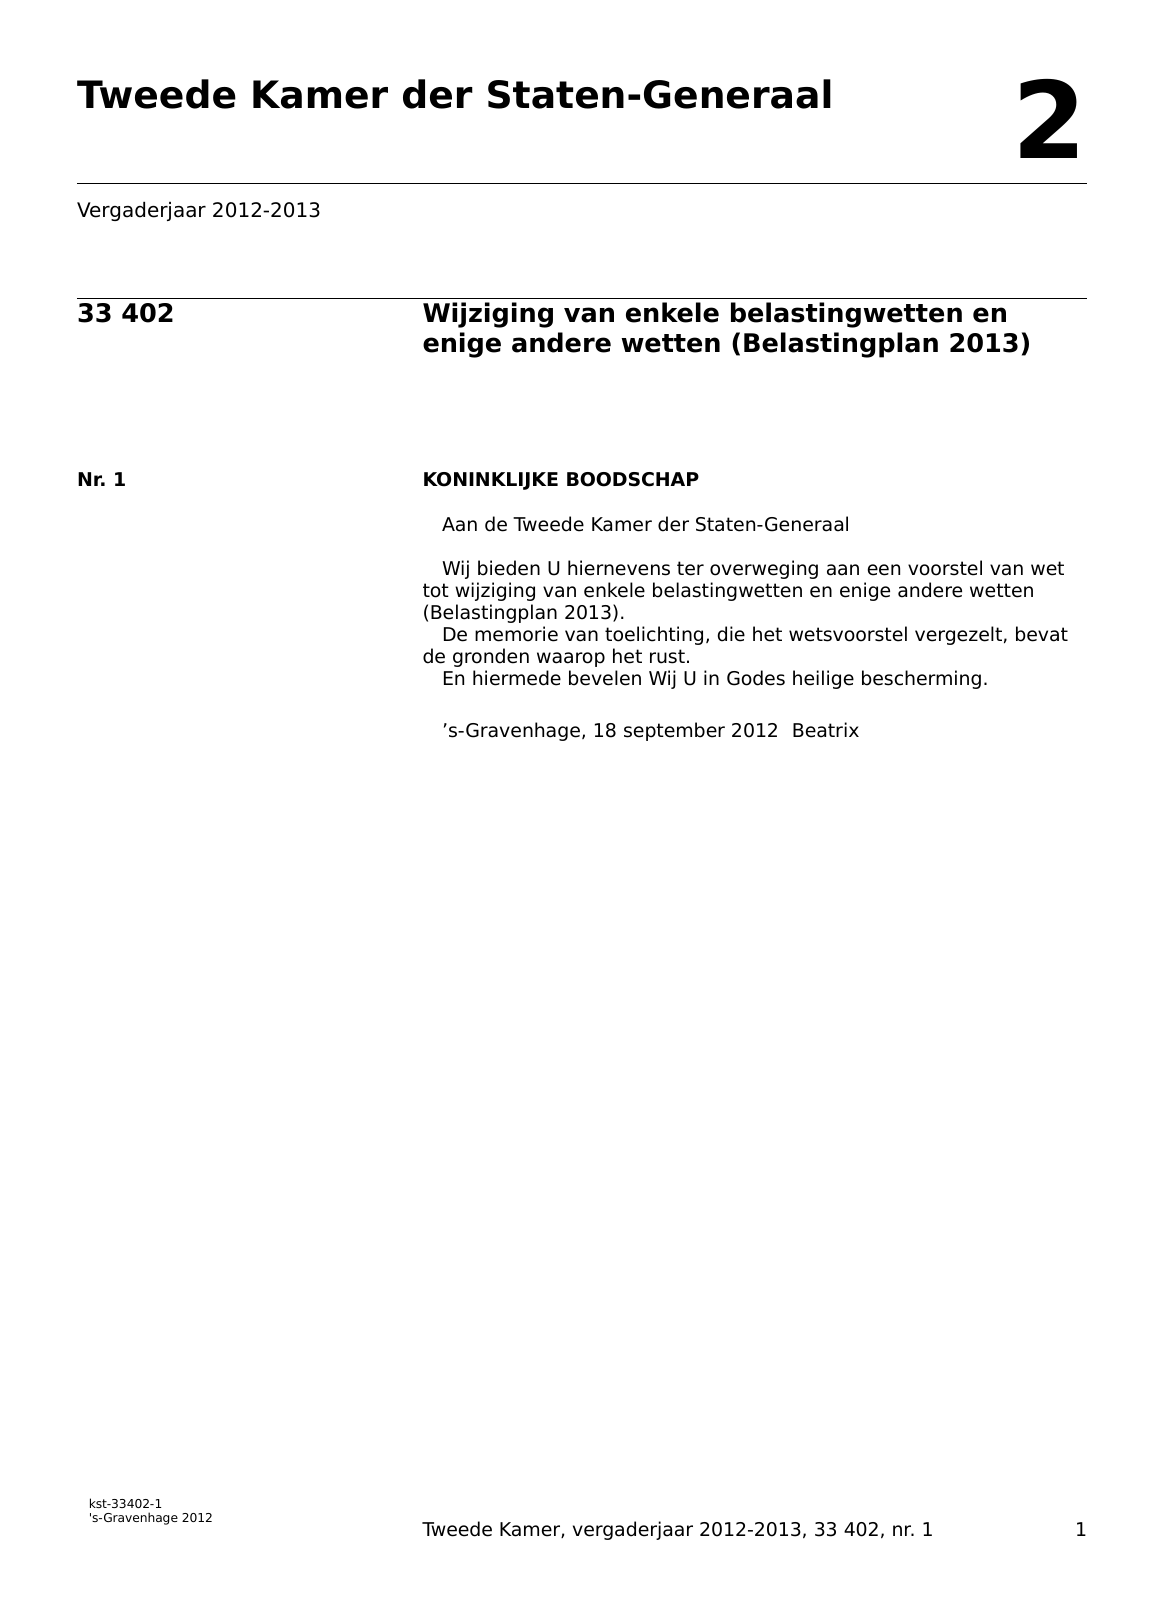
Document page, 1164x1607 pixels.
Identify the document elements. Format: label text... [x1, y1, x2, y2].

text kst-33402-1 [88, 1497, 323, 1511]
text En hiermede bevelen Wij U in Godes heilige bescherming. [422, 668, 1087, 689]
table_header Tweede Kamer der Staten-Generaal [77, 59, 886, 183]
text 's-Gravenhage 2012 [88, 1511, 323, 1525]
table_cell Vergaderjaar 2012-2013 [77, 184, 1087, 298]
text Wij bieden U hiernevens ter overweging aan een voorstel van wet tot wijziging van enkele belastingwetten en enige andere wetten (Belastingplan 2013). [422, 558, 1087, 624]
text De memorie van toelichting, die het wetsvoorstel vergezelt, bevat de gronden waarop het rust. [422, 624, 1087, 668]
subtitle 33 402 Wijziging van enkele belastingwetten en enige andere wetten (Belastingplan 2013) [77, 299, 1087, 358]
text ’s-Gravenhage, 18 september 2012 Beatrix [422, 719, 1087, 742]
table_header 2 [886, 59, 1087, 183]
text Aan de Tweede Kamer der Staten-Generaal [422, 513, 1087, 536]
subtitle Nr. 1 KONINKLIJKE BOODSCHAP [77, 469, 1087, 491]
